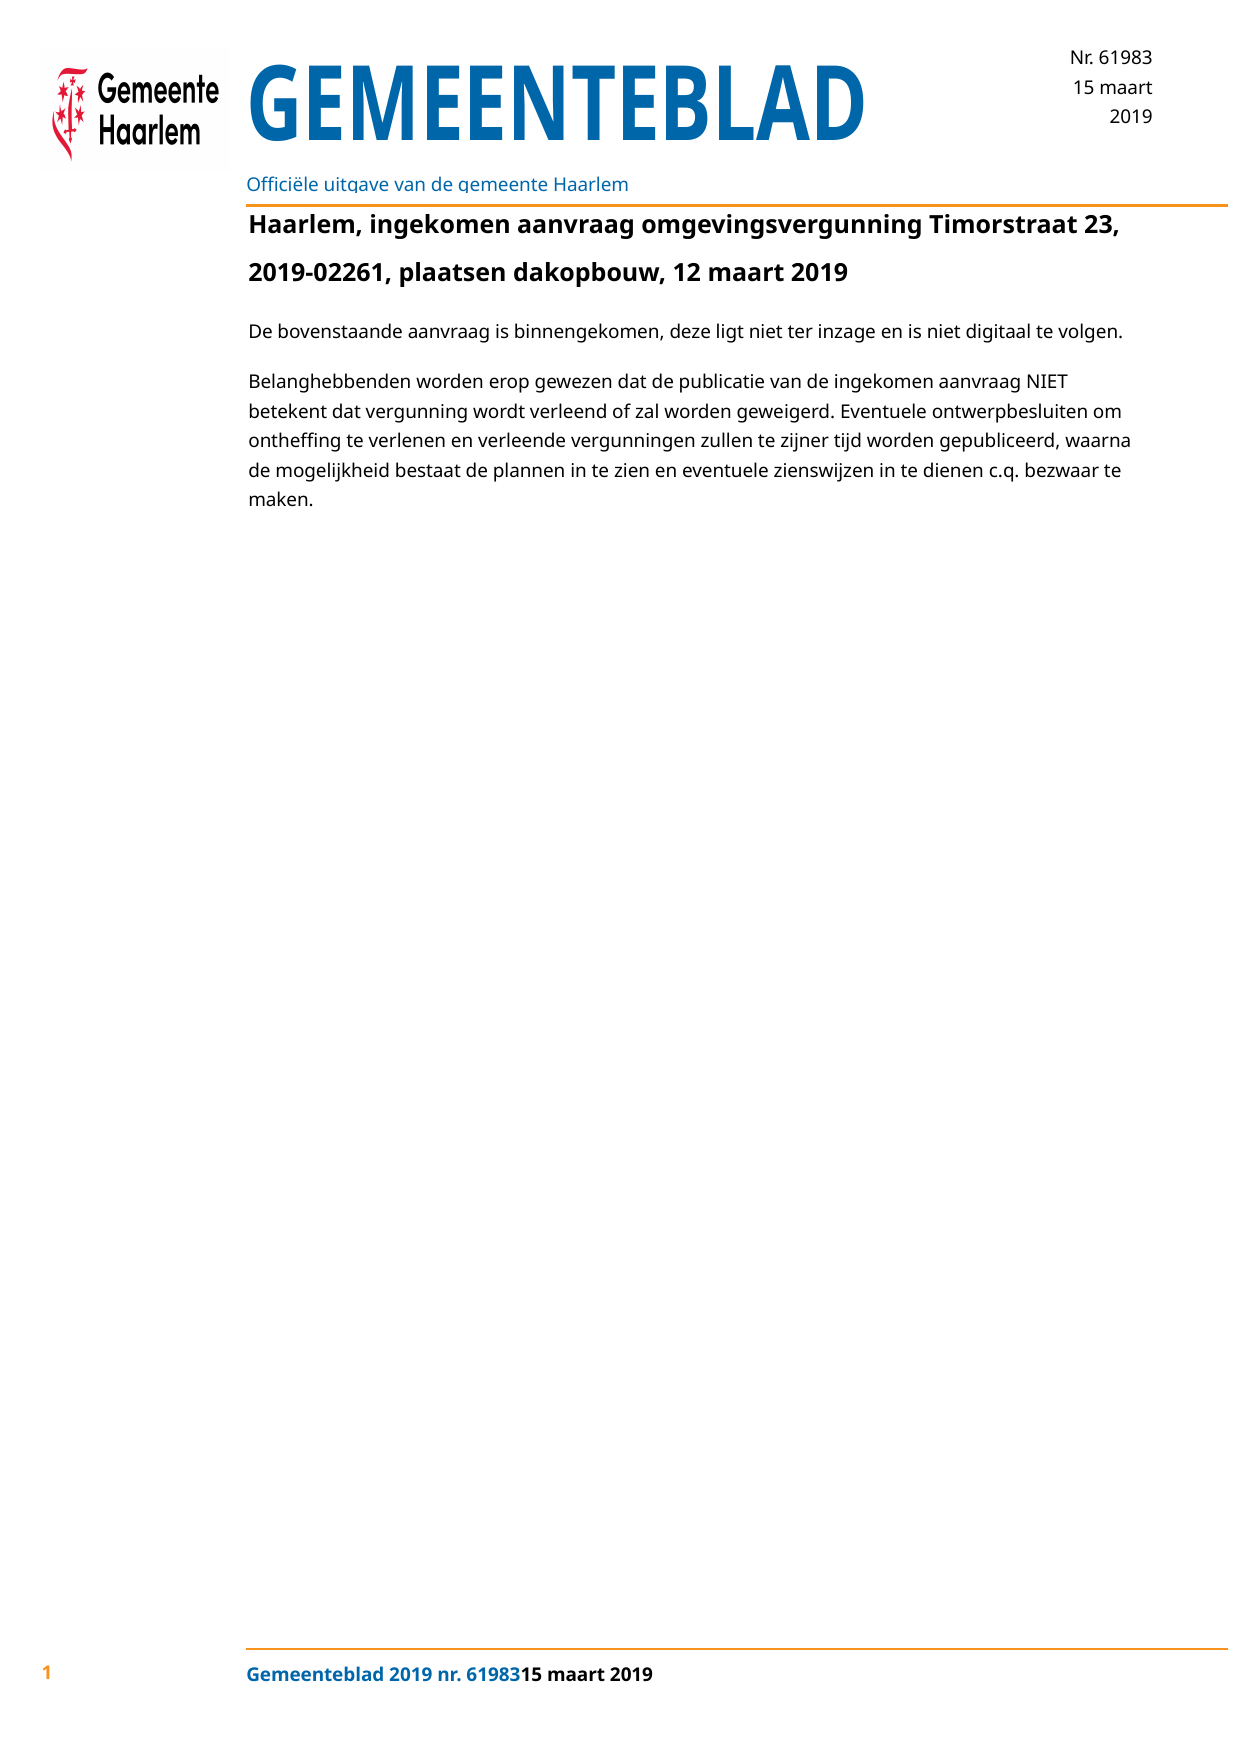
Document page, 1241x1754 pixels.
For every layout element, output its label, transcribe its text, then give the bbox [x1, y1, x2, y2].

text Haarlem, ingekomen aanvraag omgevingsvergunning Timorstraat 23, 2019-02261, plaatsen dakopbouw, 12 maart 2019 [248, 207, 1152, 288]
text Belanghebbenden worden erop gewezen dat de publicatie van de ingekomen aanvraag NIET betekent dat vergunning wordt verleend of zal worden geweigerd. Eventuele ontwerpbesluiten om ontheffing te verlenen en verleende vergunningen zullen te zijner tijd worden gepubliceerd, waarna de mogelijkheid bestaat de plannen in te zien en eventuele zienswijzen in te dienen c.q. bezwaar te maken. [248, 368, 1152, 512]
picture [41, 47, 231, 172]
text De bovenstaande aanvraag is binnengekomen, deze ligt niet ter inzage en is niet digitaal te volgen. [248, 318, 1152, 344]
